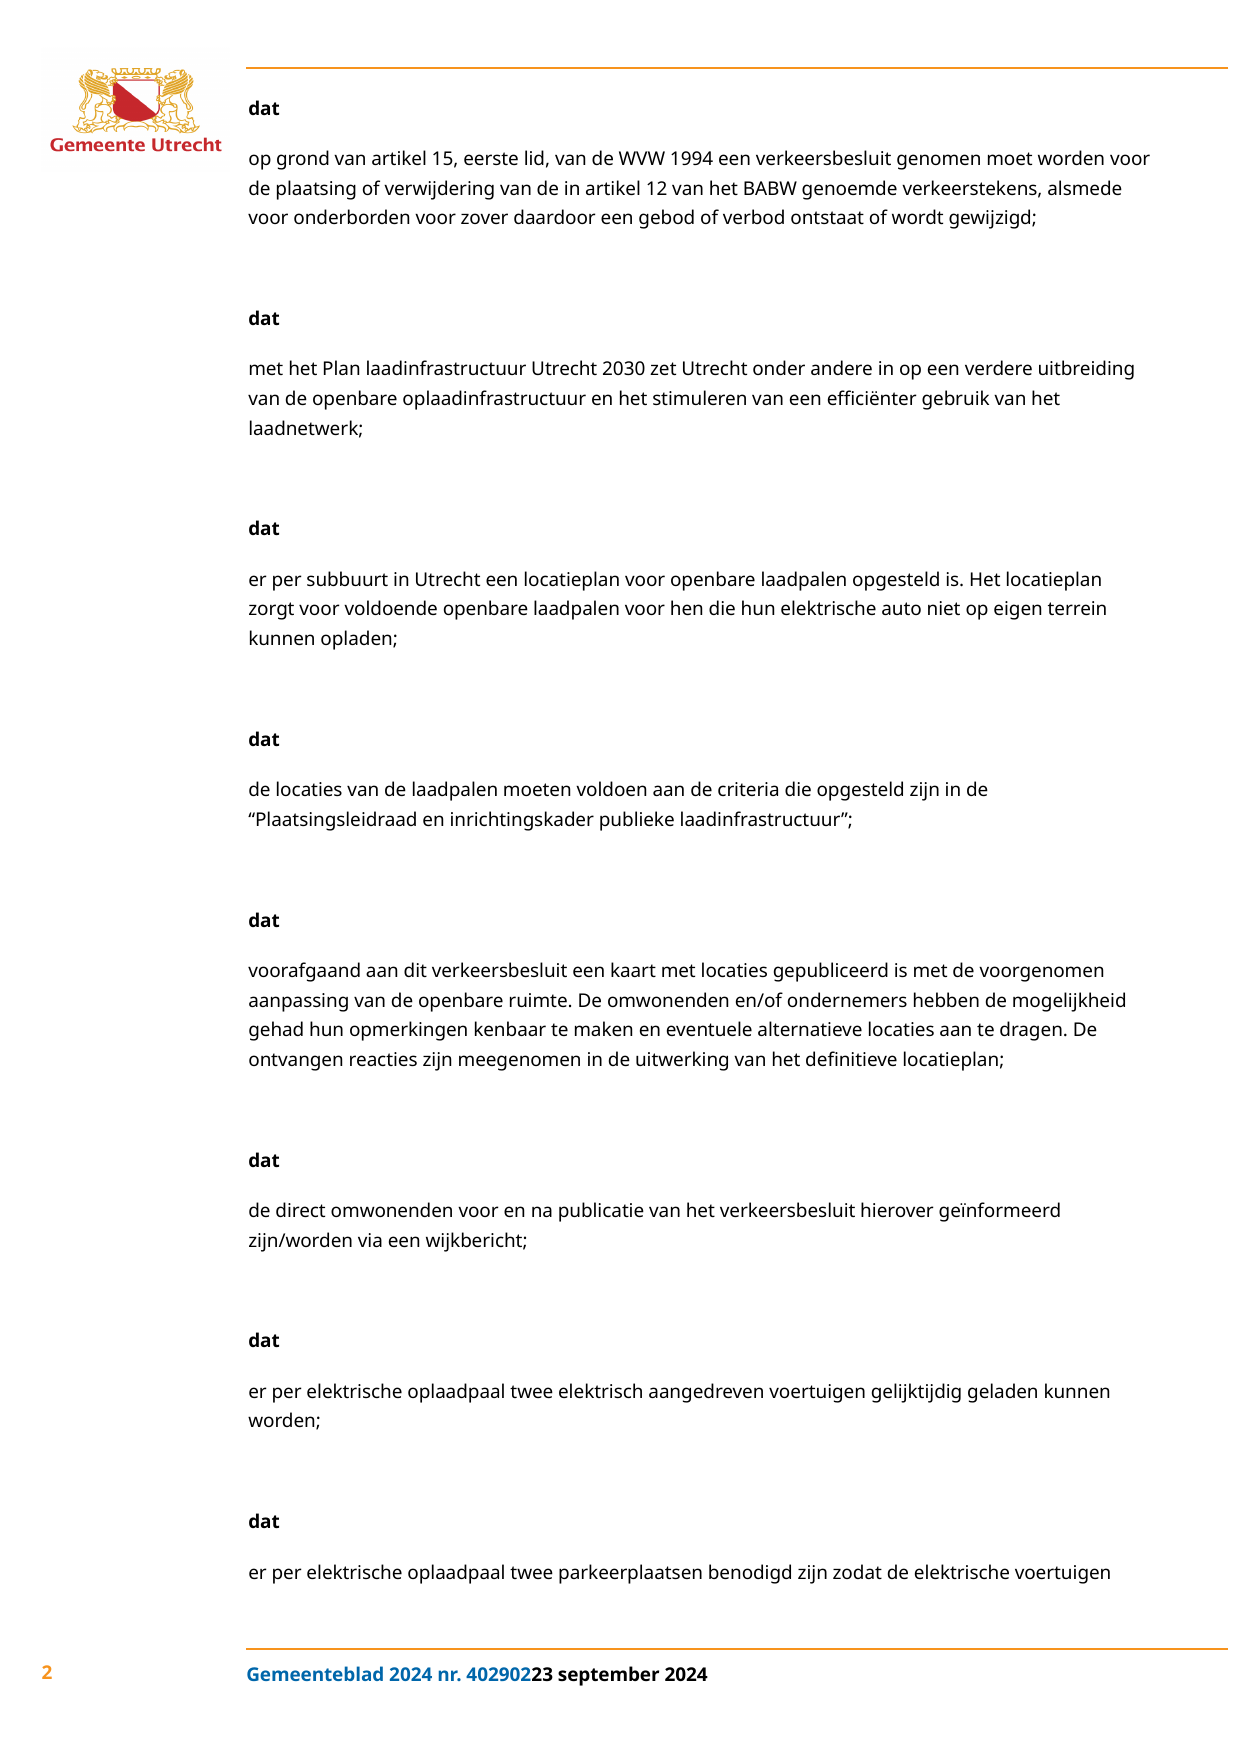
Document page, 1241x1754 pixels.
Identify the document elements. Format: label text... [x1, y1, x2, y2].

text met het Plan laadinfrastructuur Utrecht 2030 zet Utrecht onder andere in op een verdere uitbreiding van de openbare oplaadinfrastructuur en het stimuleren van een efficiënter gebruik van het laadnetwerk; [248, 356, 1152, 441]
text dat [248, 95, 1152, 121]
text er per subbuurt in Utrecht een locatieplan voor openbare laadpalen opgesteld is. Het locatieplan zorgt voor voldoende openbare laadpalen voor hen die hun elektrische auto niet op eigen terrein kunnen opladen; [248, 566, 1152, 651]
text de locaties van de laadpalen moeten voldoen aan de criteria die opgesteld zijn in de “Plaatsingsleidraad en inrichtingskader publieke laadinfrastructuur”; [248, 776, 1152, 832]
text voorafgaand aan dit verkeersbesluit een kaart met locaties gepubliceerd is met de voorgenomen aanpassing van de openbare ruimte. De omwonenden en/of ondernemers hebben de mogelijkheid gehad hun opmerkingen kenbaar te maken en eventuele alternatieve locaties aan te dragen. De ontvangen reacties zijn meegenomen in de uitwerking van het definitieve locatieplan; [248, 957, 1152, 1072]
text dat [248, 907, 1152, 933]
text de direct omwonenden voor en na publicatie van het verkeersbesluit hierover geïnformeerd zijn/worden via een wijkbericht; [248, 1197, 1152, 1253]
text er per elektrische oplaadpaal twee parkeerplaatsen benodigd zijn zodat de elektrische voertuigen [248, 1559, 1152, 1585]
text dat [248, 1508, 1152, 1534]
picture [41, 47, 231, 172]
text dat [248, 726, 1152, 752]
text dat [248, 1328, 1152, 1353]
text dat [248, 1147, 1152, 1173]
text er per elektrische oplaadpaal twee elektrisch aangedreven voertuigen gelijktijdig geladen kunnen worden; [248, 1378, 1152, 1433]
text dat [248, 305, 1152, 331]
text dat [248, 516, 1152, 541]
text op grond van artikel 15, eerste lid, van de WVW 1994 een verkeersbesluit genomen moet worden voor de plaatsing of verwijdering van de in artikel 12 van het BABW genoemde verkeerstekens, alsmede voor onderborden voor zover daardoor een gebod of verbod ontstaat of wordt gewijzigd; [248, 145, 1152, 230]
